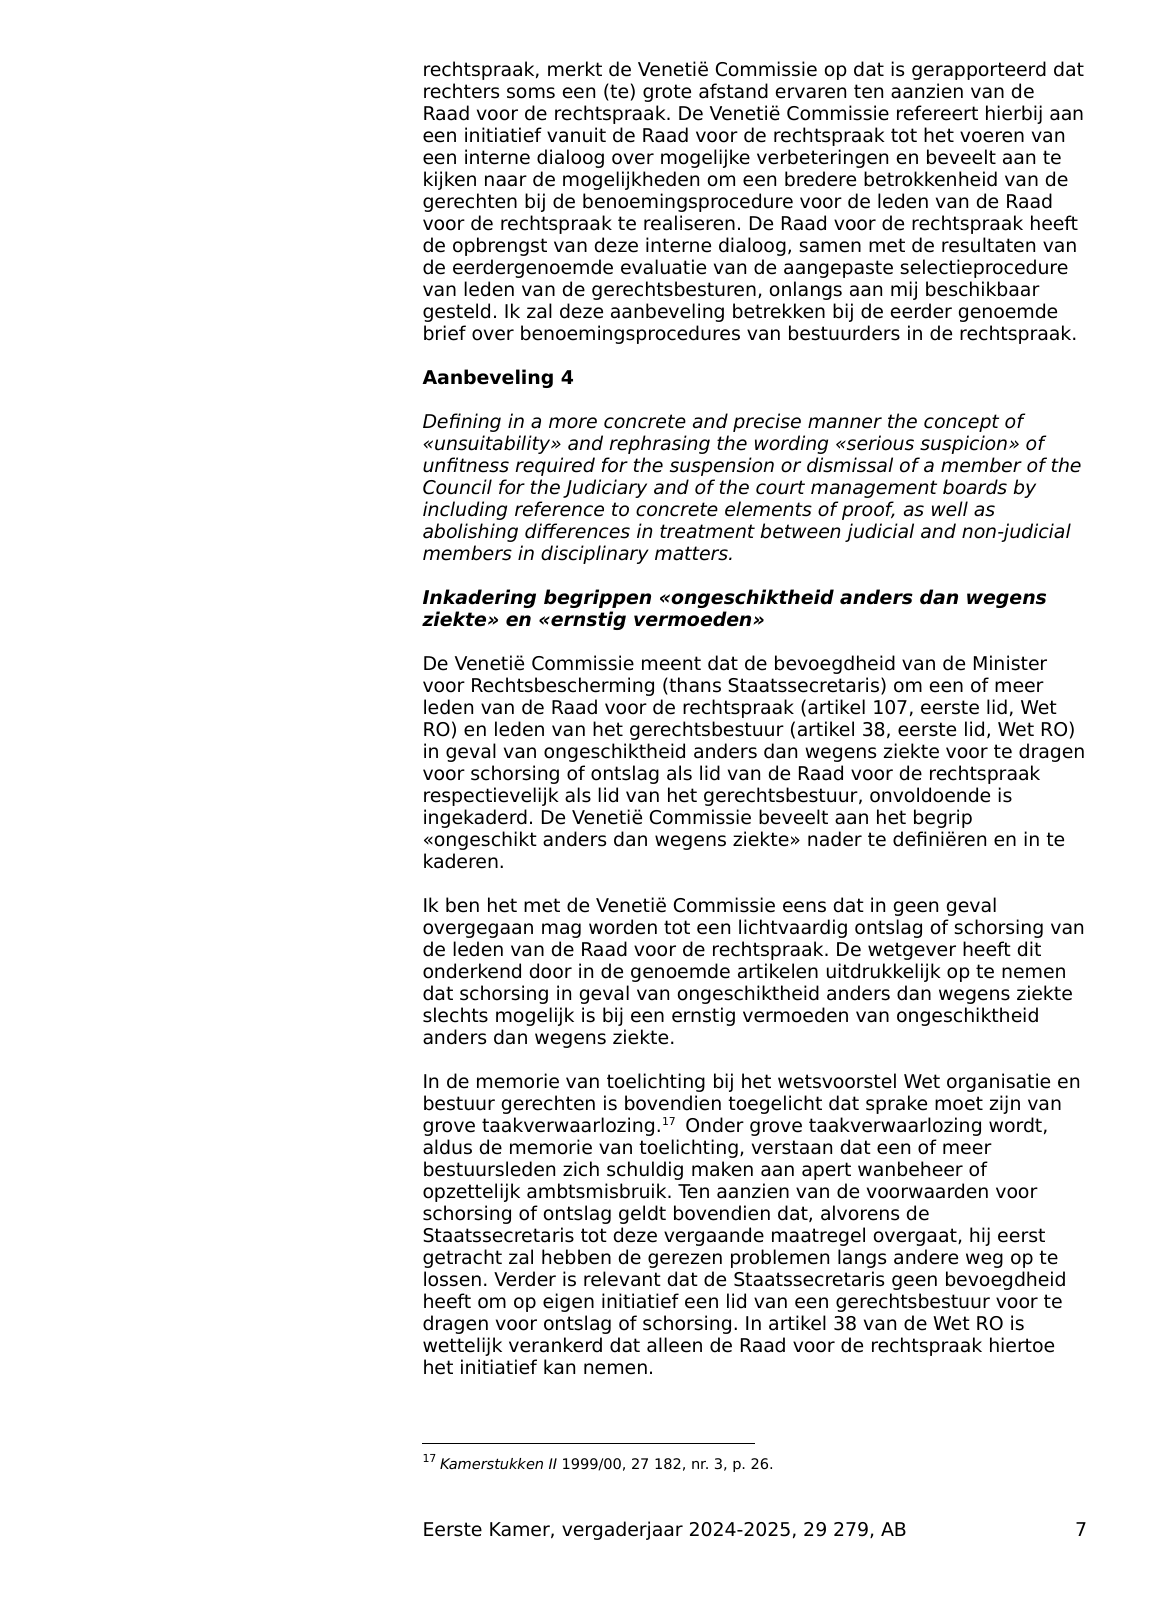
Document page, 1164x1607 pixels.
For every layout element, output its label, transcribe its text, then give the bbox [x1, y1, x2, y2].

text Kamerstukken II 1999/00, 27 182, nr. 3, p. 26. [422, 1452, 1087, 1474]
subtitle Inkadering begrippen «ongeschiktheid anders dan wegens ziekte» en «ernstig vermoeden» [422, 587, 1087, 631]
text Defining in a more concrete and precise manner the concept of «unsuitability» and rephrasing the wording «serious suspicion» of unfitness required for the suspension or dismissal of a member of the Council for the Judiciary and of the court management boards by including reference to concrete elements of proof, as well as abolishing differences in treatment between judicial and non-judicial members in disciplinary matters. [422, 411, 1087, 565]
text rechtspraak, merkt de Venetië Commissie op dat is gerapporteerd dat rechters soms een (te) grote afstand ervaren ten aanzien van de Raad voor de rechtspraak. De Venetië Commissie refereert hierbij aan een initiatief vanuit de Raad voor de rechtspraak tot het voeren van een interne dialoog over mogelijke verbeteringen en beveelt aan te kijken naar de mogelijkheden om een bredere betrokkenheid van de gerechten bij de benoemingsprocedure voor de leden van de Raad voor de rechtspraak te realiseren. De Raad voor de rechtspraak heeft de opbrengst van deze interne dialoog, samen met de resultaten van de eerdergenoemde evaluatie van de aangepaste selectieprocedure van leden van de gerechtsbesturen, onlangs aan mij beschikbaar gesteld. Ik zal deze aanbeveling betrekken bij de eerder genoemde brief over benoemingsprocedures van bestuurders in de rechtspraak. [422, 59, 1087, 345]
subtitle Aanbeveling 4 [422, 367, 1087, 389]
text De Venetië Commissie meent dat de bevoegdheid van de Minister voor Rechtsbescherming (thans Staatssecretaris) om een of meer leden van de Raad voor de rechtspraak (artikel 107, eerste lid, Wet RO) en leden van het gerechtsbestuur (artikel 38, eerste lid, Wet RO) in geval van ongeschiktheid anders dan wegens ziekte voor te dragen voor schorsing of ontslag als lid van de Raad voor de rechtspraak respectievelijk als lid van het gerechtsbestuur, onvoldoende is ingekaderd. De Venetië Commissie beveelt aan het begrip «ongeschikt anders dan wegens ziekte» nader te definiëren en in te kaderen. [422, 653, 1087, 873]
text Ik ben het met de Venetië Commissie eens dat in geen geval overgegaan mag worden tot een lichtvaardig ontslag of schorsing van de leden van de Raad voor de rechtspraak. De wetgever heeft dit onderkend door in de genoemde artikelen uitdrukkelijk op te nemen dat schorsing in geval van ongeschiktheid anders dan wegens ziekte slechts mogelijk is bij een ernstig vermoeden van ongeschiktheid anders dan wegens ziekte. [422, 895, 1087, 1049]
text In de memorie van toelichting bij het wetsvoorstel Wet organisatie en bestuur gerechten is bovendien toegelicht dat sprake moet zijn van grove taakverwaarlozing. Onder grove taakverwaarlozing wordt, aldus de memorie van toelichting, verstaan dat een of meer bestuursleden zich schuldig maken aan apert wanbeheer of opzettelijk ambtsmisbruik. Ten aanzien van de voorwaarden voor schorsing of ontslag geldt bovendien dat, alvorens de Staatssecretaris tot deze vergaande maatregel overgaat, hij eerst getracht zal hebben de gerezen problemen langs andere weg op te lossen. Verder is relevant dat de Staatssecretaris geen bevoegdheid heeft om op eigen initiatief een lid van een gerechtsbestuur voor te dragen voor ontslag of schorsing. In artikel 38 van de Wet RO is wettelijk verankerd dat alleen de Raad voor de rechtspraak hiertoe het initiatief kan nemen. [422, 1071, 1087, 1379]
